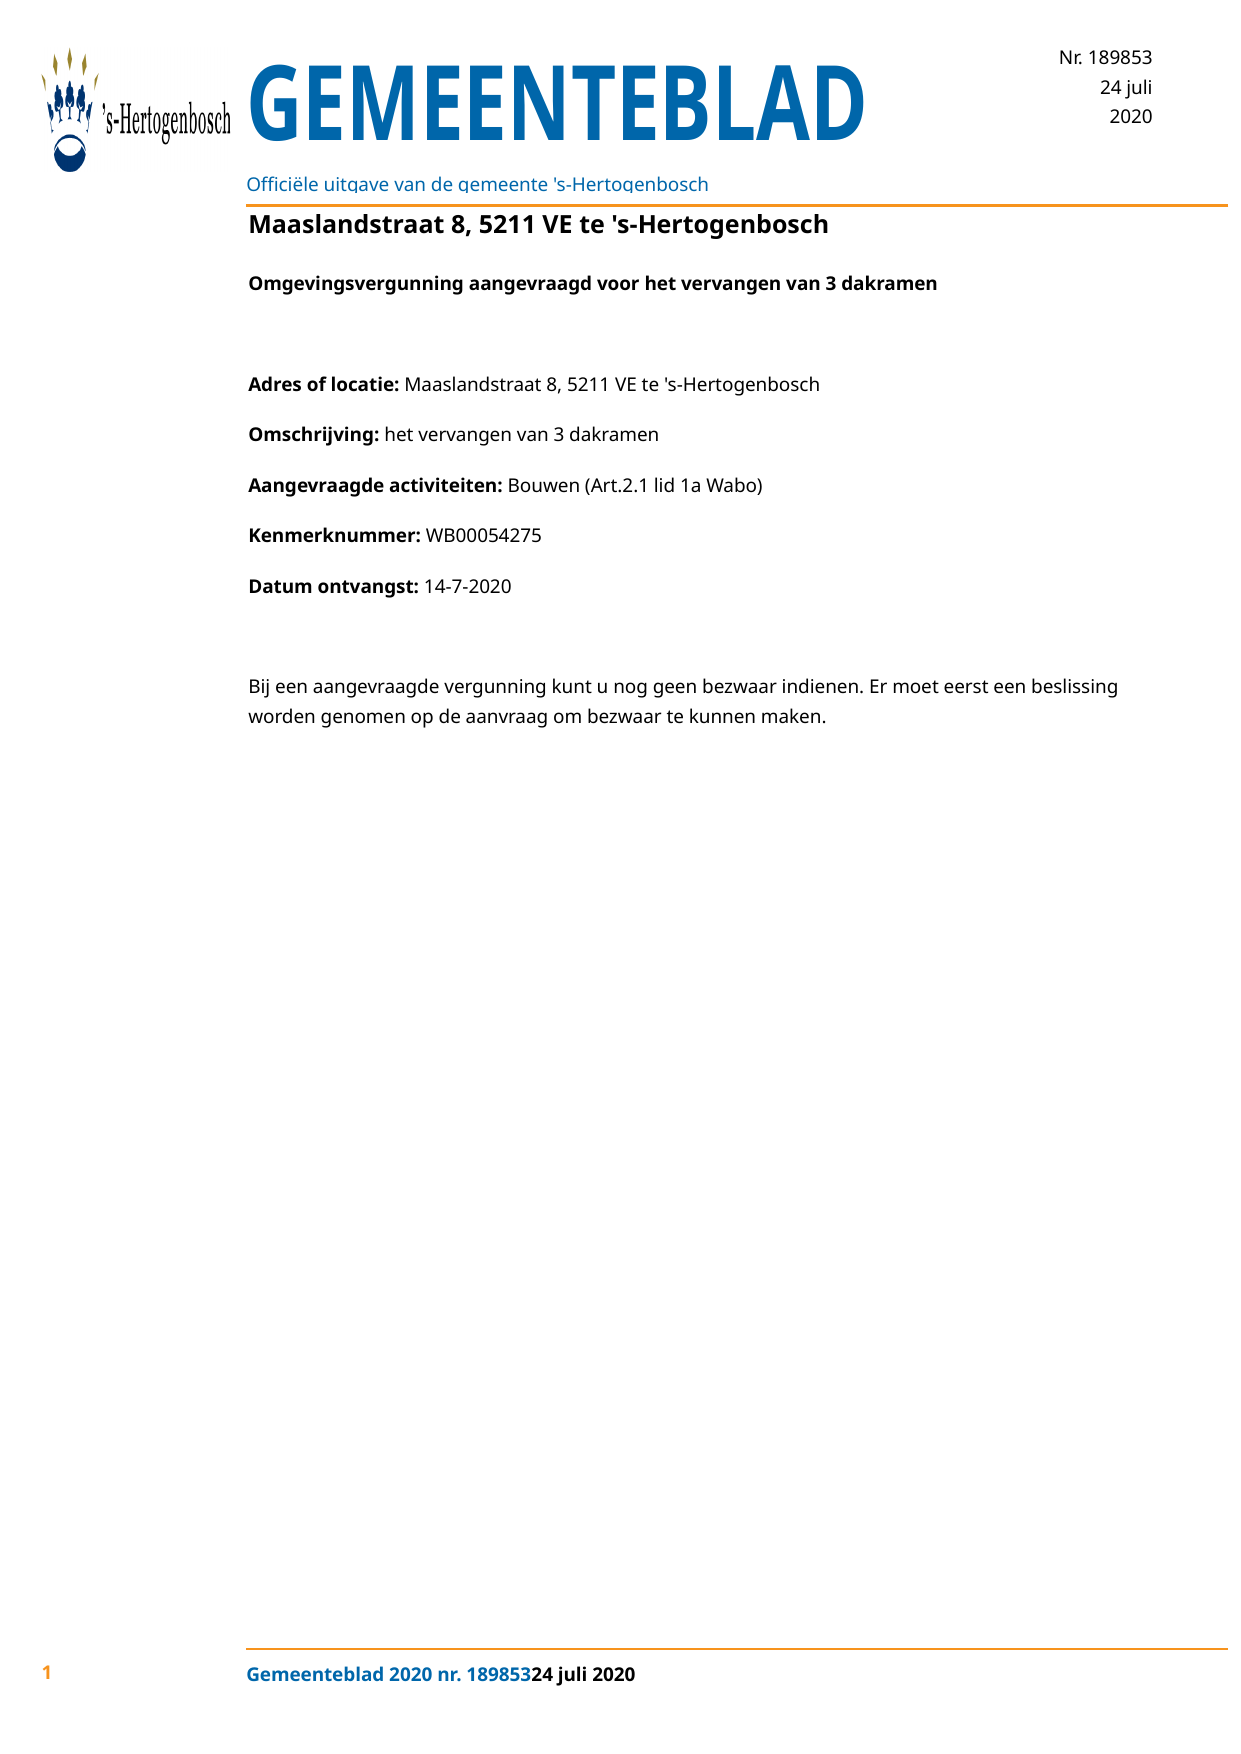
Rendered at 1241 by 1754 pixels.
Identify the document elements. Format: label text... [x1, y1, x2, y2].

text Bij een aangevraagde vergunning kunt u nog geen bezwaar indienen. Er moet eerst een beslissing worden genomen op de aanvraag om bezwaar te kunnen maken. [248, 674, 1152, 729]
text Kenmerknummer: WB00054275 [248, 522, 1152, 548]
picture [41, 47, 231, 172]
text Omgevingsvergunning aangevraagd voor het vervangen van 3 dakramen [248, 270, 1152, 296]
text Aangevraagde activiteiten: Bouwen (Art.2.1 lid 1a Wabo) [248, 472, 1152, 498]
text Adres of locatie: Maaslandstraat 8, 5211 VE te 's-Hertogenbosch [248, 371, 1152, 397]
text Omschrijving: het vervangen van 3 dakramen [248, 422, 1152, 447]
text Maaslandstraat 8, 5211 VE te 's-Hertogenbosch [248, 207, 1152, 241]
text Datum ontvangst: 14-7-2020 [248, 573, 1152, 598]
